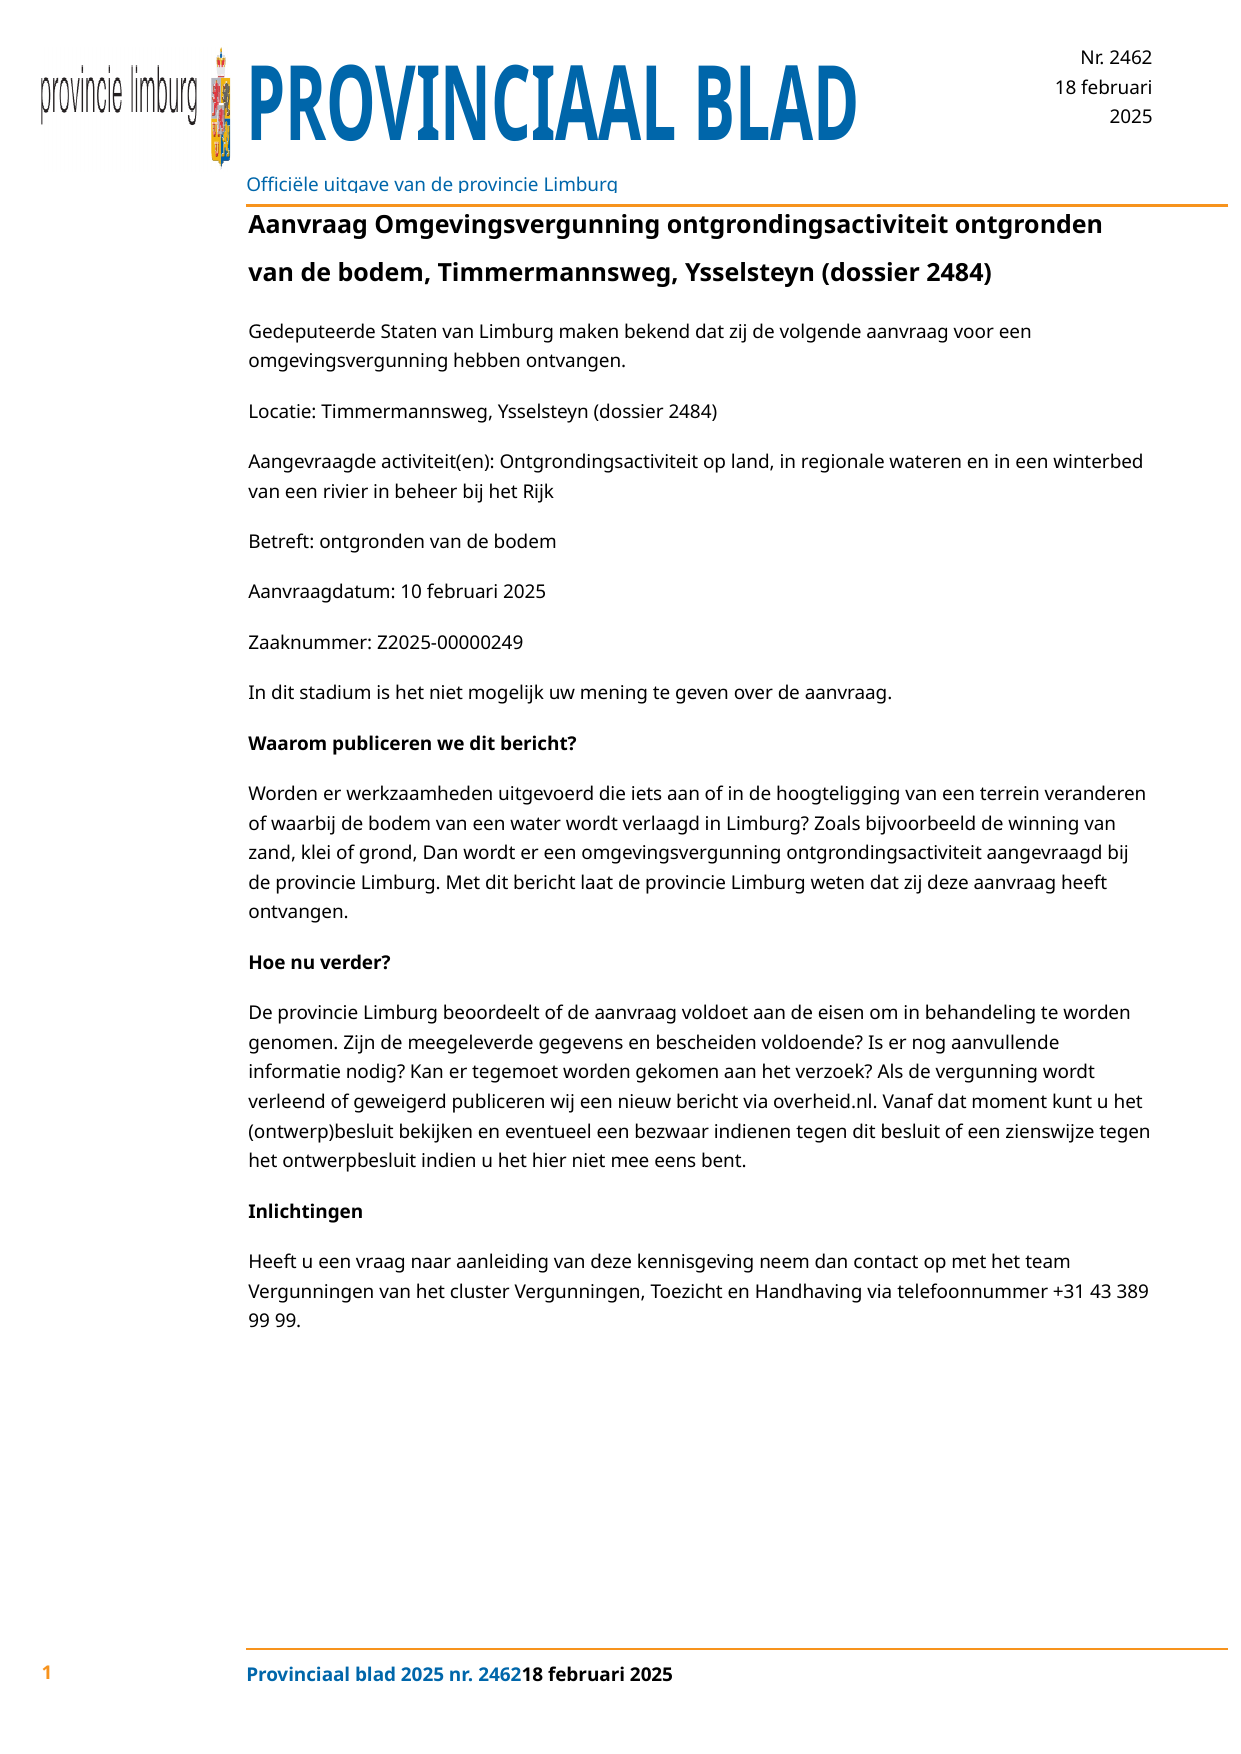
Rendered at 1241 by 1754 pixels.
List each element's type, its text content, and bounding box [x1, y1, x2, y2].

text Inlichtingen [248, 1198, 1152, 1224]
text Aanvraagdatum: 10 februari 2025 [248, 579, 1152, 604]
text Aanvraag Omgevingsvergunning ontgrondingsactiviteit ontgronden van de bodem, Timmermannsweg, Ysselsteyn (dossier 2484) [248, 207, 1152, 288]
text Zaaknummer: Z2025-00000249 [248, 629, 1152, 655]
text Betreft: ontgronden van de bodem [248, 528, 1152, 554]
text Gedeputeerde Staten van Limburg maken bekend dat zij de volgende aanvraag voor een omgevingsvergunning hebben ontvangen. [248, 318, 1152, 373]
text In dit stadium is het niet mogelijk uw mening te geven over de aanvraag. [248, 679, 1152, 705]
text Heeft u een vraag naar aanleiding van deze kennisgeving neem dan contact op met het team Vergunningen van het cluster Vergunningen, Toezicht en Handhaving via telefoonnummer +31 43 389 99 99. [248, 1248, 1152, 1333]
text Aangevraagde activiteit(en): Ontgrondingsactiviteit op land, in regionale wateren en in een winterbed van een rivier in beheer bij het Rijk [248, 448, 1152, 504]
text Waarom publiceren we dit bericht? [248, 730, 1152, 756]
text Worden er werkzaamheden uitgevoerd die iets aan of in de hoogteligging van een terrein veranderen of waarbij de bodem van een water wordt verlaagd in Limburg? Zoals bijvoorbeeld de winning van zand, klei of grond, Dan wordt er een omgevingsvergunning ontgrondingsactiviteit aangevraagd bij de provincie Limburg. Met dit bericht laat de provincie Limburg weten dat zij deze aanvraag heeft ontvangen. [248, 780, 1152, 924]
text De provincie Limburg beoordeelt of de aanvraag voldoet aan de eisen om in behandeling te worden genomen. Zijn de meegeleverde gegevens en bescheiden voldoende? Is er nog aanvullende informatie nodig? Kan er tegemoet worden gekomen aan het verzoek? Als de vergunning wordt verleend of geweigerd publiceren wij een nieuw bericht via overheid.nl. Vanaf dat moment kunt u het (ontwerp)besluit bekijken en eventueel een bezwaar indienen tegen dit besluit of een zienswijze tegen het ontwerpbesluit indien u het hier niet mee eens bent. [248, 999, 1152, 1173]
text Hoe nu verder? [248, 949, 1152, 975]
text Locatie: Timmermannsweg, Ysselsteyn (dossier 2484) [248, 398, 1152, 424]
picture [41, 47, 231, 172]
